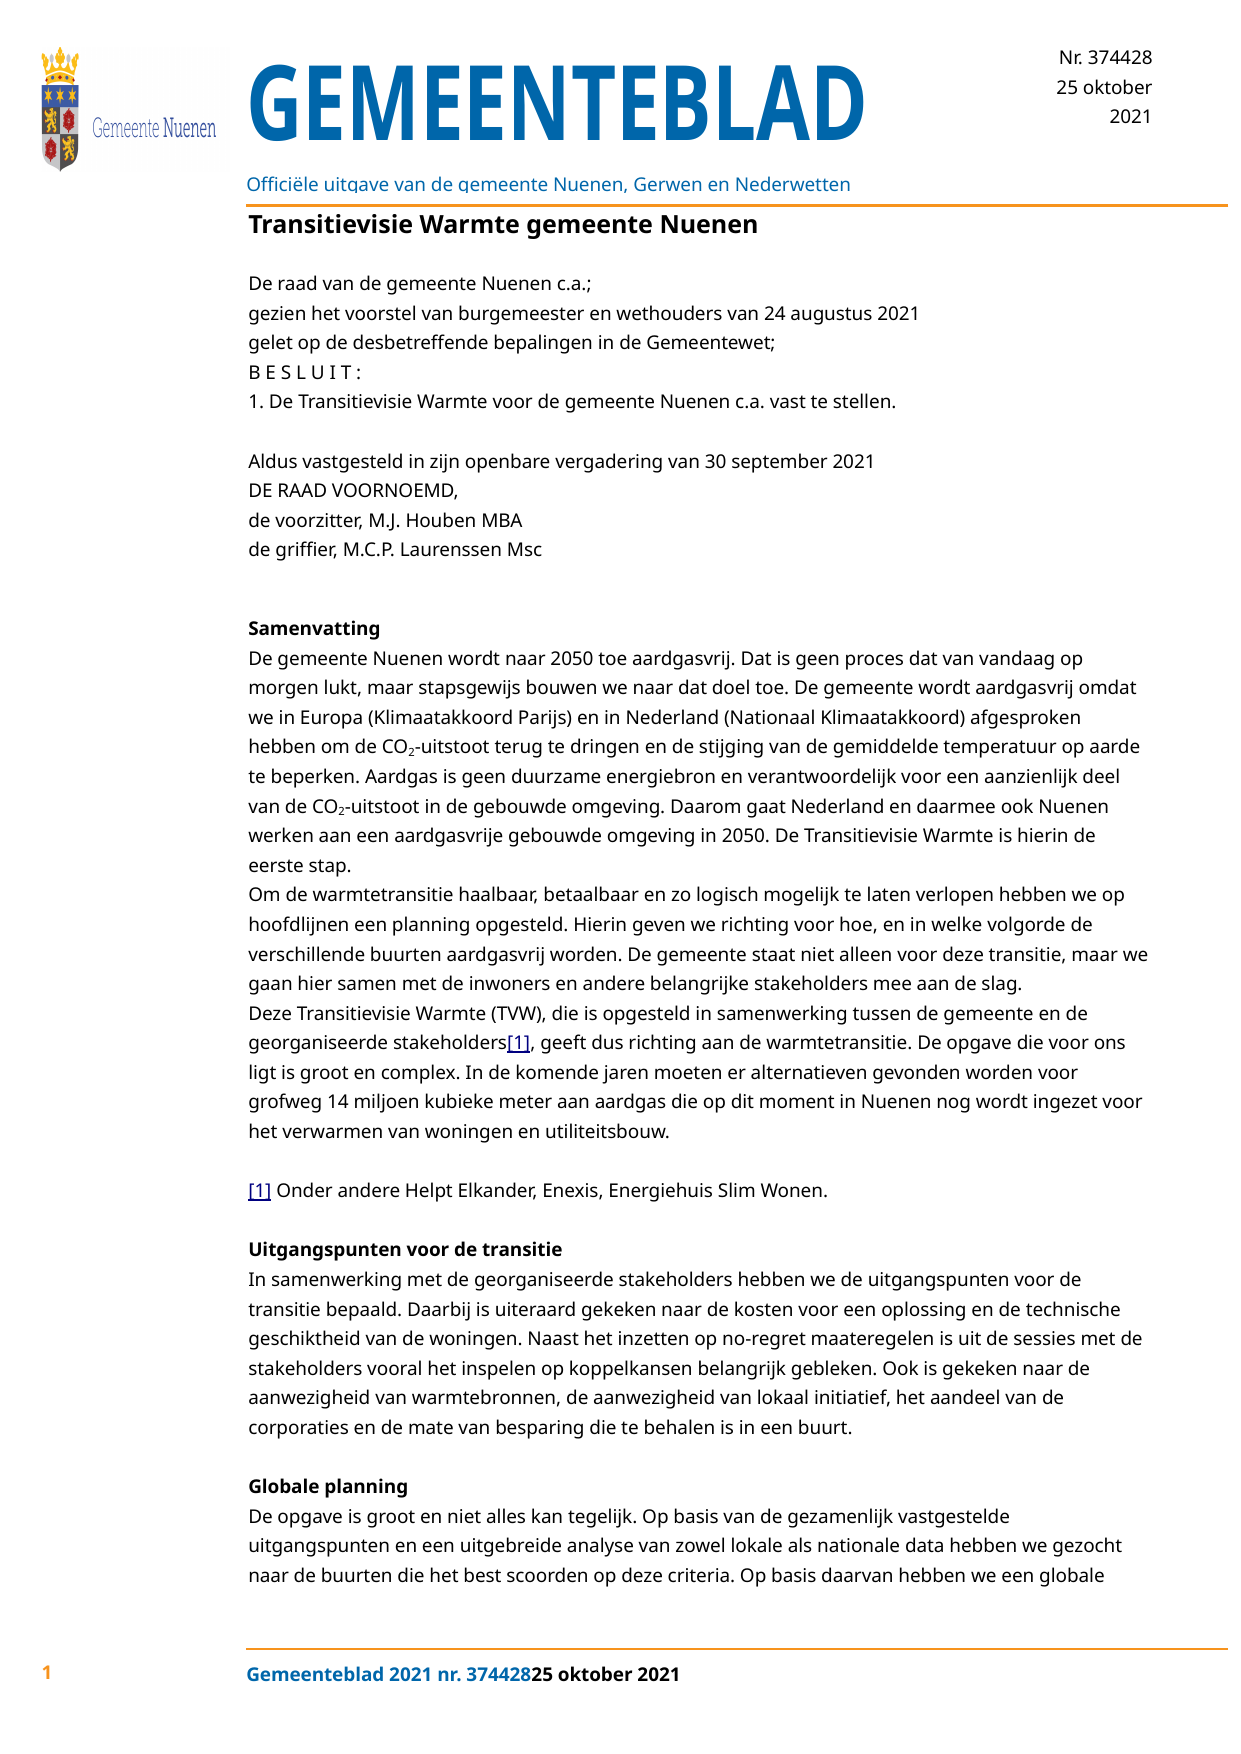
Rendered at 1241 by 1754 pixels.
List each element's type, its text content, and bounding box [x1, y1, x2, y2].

text B E S L U I T : [248, 359, 1152, 385]
text Deze Transitievisie Warmte (TVW), die is opgesteld in samenwerking tussen de gemeente en de georganiseerde stakeholders[1], geeft dus richting aan de warmtetransitie. De opgave die voor ons ligt is groot en complex. In de komende jaren moeten er alternatieven gevonden worden voor grofweg 14 miljoen kubieke meter aan aardgas die op dit moment in Nuenen nog wordt ingezet voor het verwarmen van woningen en utiliteitsbouw. [248, 1000, 1152, 1144]
text gelet op de desbetreffende bepalingen in de Gemeentewet; [248, 329, 1152, 355]
text De gemeente Nuenen wordt naar 2050 toe aardgasvrij. Dat is geen proces dat van vandaag op morgen lukt, maar stapsgewijs bouwen we naar dat doel toe. De gemeente wordt aardgasvrij omdat we in Europa (Klimaatakkoord Parijs) en in Nederland (Nationaal Klimaatakkoord) afgesproken hebben om de CO2-uitstoot terug te dringen en de stijging van de gemiddelde temperatuur op aarde te beperken. Aardgas is geen duurzame energiebron en verantwoordelijk voor een aanzienlijk deel van de CO2-uitstoot in de gebouwde omgeving. Daarom gaat Nederland en daarmee ook Nuenen werken aan een aardgasvrije gebouwde omgeving in 2050. De Transitievisie Warmte is hierin de eerste stap. [248, 645, 1152, 878]
text Aldus vastgesteld in zijn openbare vergadering van 30 september 2021 [248, 448, 1152, 473]
text De raad van de gemeente Nuenen c.a.; [248, 270, 1152, 296]
text In samenwerking met de georganiseerde stakeholders hebben we de uitgangspunten voor de transitie bepaald. Daarbij is uiteraard gekeken naar de kosten voor een oplossing en de technische geschiktheid van de woningen. Naast het inzetten op no-regret maateregelen is uit de sessies met de stakeholders vooral het inspelen op koppelkansen belangrijk gebleken. Ook is gekeken naar de aanwezigheid van warmtebronnen, de aanwezigheid van lokaal initiatief, het aandeel van de corporaties en de mate van besparing die te behalen is in een buurt. [248, 1266, 1152, 1440]
text de voorzitter, M.J. Houben MBA [248, 507, 1152, 533]
text de griffier, M.C.P. Laurenssen Msc [248, 537, 1152, 562]
text Om de warmtetransitie haalbaar, betaalbaar en zo logisch mogelijk te laten verlopen hebben we op hoofdlijnen een planning opgesteld. Hierin geven we richting voor hoe, en in welke volgorde de verschillende buurten aardgasvrij worden. De gemeente staat niet alleen voor deze transitie, maar we gaan hier samen met de inwoners en andere belangrijke stakeholders mee aan de slag. [248, 882, 1152, 996]
text [1] Onder andere Helpt Elkander, Enexis, Energiehuis Slim Wonen. [248, 1177, 1152, 1203]
text DE RAAD VOORNOEMD, [248, 477, 1152, 503]
text 1. De Transitievisie Warmte voor de gemeente Nuenen c.a. vast te stellen. [248, 389, 1152, 414]
text De opgave is groot en niet alles kan tegelijk. Op basis van de gezamenlijk vastgestelde uitgangspunten en een uitgebreide analyse van zowel lokale als nationale data hebben we gezocht naar de buurten die het best scoorden op deze criteria. Op basis daarvan hebben we een globale [248, 1503, 1152, 1588]
text Globale planning [248, 1473, 1152, 1499]
text Transitievisie Warmte gemeente Nuenen [248, 207, 1152, 241]
picture [41, 47, 231, 172]
text gezien het voorstel van burgemeester en wethouders van 24 augustus 2021 [248, 300, 1152, 326]
text Uitgangspunten voor de transitie [248, 1237, 1152, 1262]
text Samenvatting [248, 615, 1152, 641]
